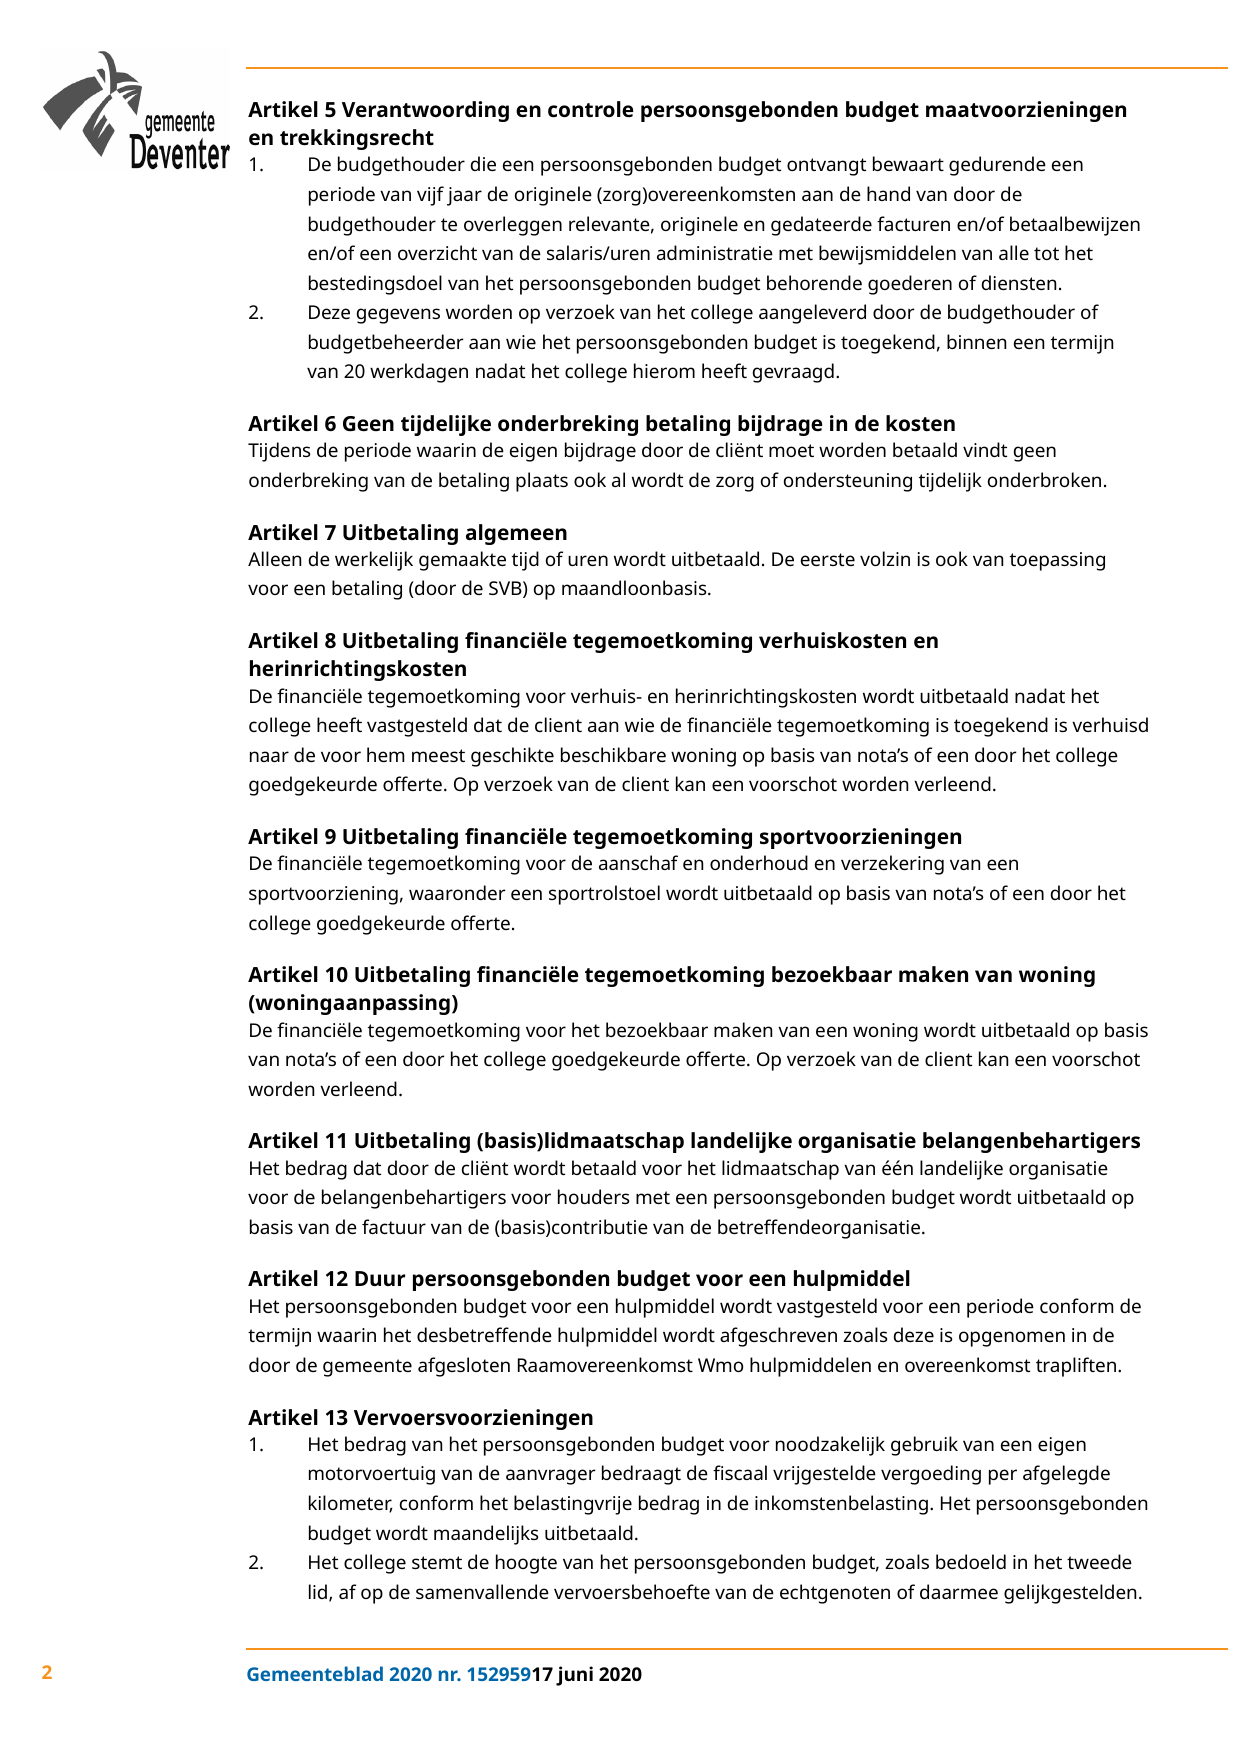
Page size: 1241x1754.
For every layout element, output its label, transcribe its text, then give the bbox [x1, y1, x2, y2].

picture [41, 47, 231, 172]
text De financiële tegemoetkoming voor het bezoekbaar maken van een woning wordt uitbetaald op basis van nota’s of een door het college goedgekeurde offerte. Op verzoek van de client kan een voorschot worden verleend. [248, 1017, 1152, 1102]
list Het bedrag van het persoonsgebonden budget voor noodzakelijk gebruik van een eigen motorvoertuig van de aanvrager bedraagt de fiscaal vrijgestelde vergoeding per afgelegde kilometer, conform het belastingvrije bedrag in de inkomstenbelasting. Het persoonsgebonden budget wordt maandelijks uitbetaald. [248, 1431, 1152, 1546]
list Het college stemt de hoogte van het persoonsgebonden budget, zoals bedoeld in het tweede lid, af op de samenvallende vervoersbehoefte van de echtgenoten of daarmee gelijkgestelden. [248, 1549, 1152, 1605]
text Alleen de werkelijk gemaakte tijd of uren wordt uitbetaald. De eerste volzin is ook van toepassing voor een betaling (door de SVB) op maandloonbasis. [248, 546, 1152, 601]
text Artikel 9 Uitbetaling financiële tegemoetkoming sportvoorzieningen [248, 822, 1152, 851]
text De financiële tegemoetkoming voor verhuis- en herinrichtingskosten wordt uitbetaald nadat het college heeft vastgesteld dat de client aan wie de financiële tegemoetkoming is toegekend is verhuisd naar de voor hem meest geschikte beschikbare woning op basis van nota’s of een door het college goedgekeurde offerte. Op verzoek van de client kan een voorschot worden verleend. [248, 683, 1152, 797]
text De financiële tegemoetkoming voor de aanschaf en onderhoud en verzekering van een sportvoorziening, waaronder een sportrolstoel wordt uitbetaald op basis van nota’s of een door het college goedgekeurde offerte. [248, 851, 1152, 935]
text Artikel 6 Geen tijdelijke onderbreking betaling bijdrage in de kosten [248, 409, 1152, 438]
text Artikel 13 Vervoersvoorzieningen [248, 1403, 1152, 1431]
text Artikel 8 Uitbetaling financiële tegemoetkoming verhuiskosten en herinrichtingskosten [248, 626, 1152, 683]
text Artikel 7 Uitbetaling algemeen [248, 518, 1152, 546]
text Artikel 11 Uitbetaling (basis)lidmaatschap landelijke organisatie belangenbehartigers [248, 1127, 1152, 1155]
text Tijdens de periode waarin de eigen bijdrage door de cliënt moet worden betaald vindt geen onderbreking van de betaling plaats ook al wordt de zorg of ondersteuning tijdelijk onderbroken. [248, 438, 1152, 493]
text Artikel 12 Duur persoonsgebonden budget voor een hulpmiddel [248, 1264, 1152, 1293]
text Artikel 5 Verantwoording en controle persoonsgebonden budget maatvoorzieningen en trekkingsrecht [248, 95, 1152, 152]
list Deze gegevens worden op verzoek van het college aangeleverd door de budgethouder of budgetbeheerder aan wie het persoonsgebonden budget is toegekend, binnen een termijn van 20 werkdagen nadat het college hierom heeft gevraagd. [248, 299, 1152, 384]
text Artikel 10 Uitbetaling financiële tegemoetkoming bezoekbaar maken van woning (woningaanpassing) [248, 960, 1152, 1017]
text Het persoonsgebonden budget voor een hulpmiddel wordt vastgesteld voor een periode conform de termijn waarin het desbetreffende hulpmiddel wordt afgeschreven zoals deze is opgenomen in de door de gemeente afgesloten Raamovereenkomst Wmo hulpmiddelen en overeenkomst trapliften. [248, 1293, 1152, 1378]
text Het bedrag dat door de cliënt wordt betaald voor het lidmaatschap van één landelijke organisatie voor de belangenbehartigers voor houders met een persoonsgebonden budget wordt uitbetaald op basis van de factuur van de (basis)contributie van de betreffendeorganisatie. [248, 1155, 1152, 1240]
list De budgethouder die een persoonsgebonden budget ontvangt bewaart gedurende een periode van vijf jaar de originele (zorg)overeenkomsten aan de hand van door de budgethouder te overleggen relevante, originele en gedateerde facturen en/of betaalbewijzen en/of een overzicht van de salaris/uren administratie met bewijsmiddelen van alle tot het bestedingsdoel van het persoonsgebonden budget behorende goederen of diensten. [248, 152, 1152, 296]
